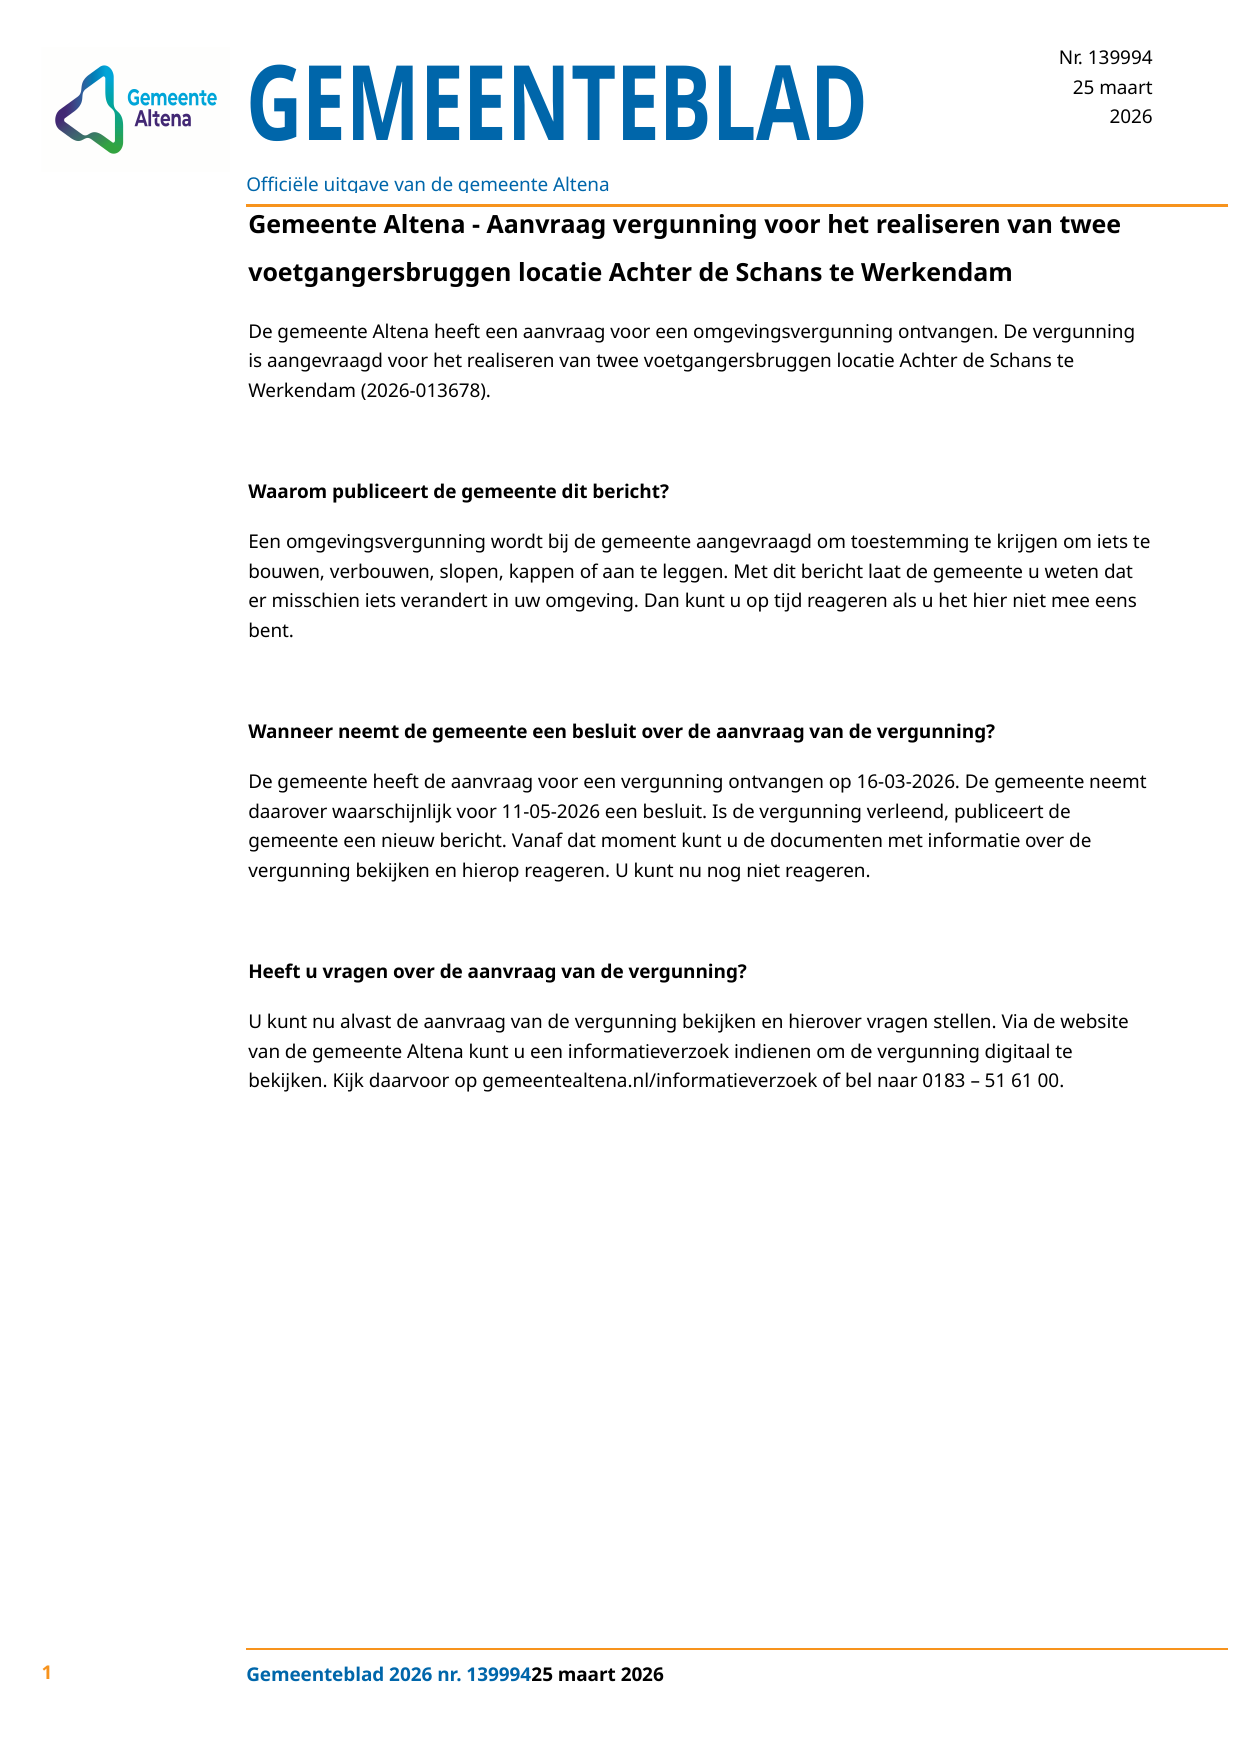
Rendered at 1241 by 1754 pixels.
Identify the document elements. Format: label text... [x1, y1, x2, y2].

text De gemeente Altena heeft een aanvraag voor een omgevingsvergunning ontvangen. De vergunning is aangevraagd voor het realiseren van twee voetgangersbruggen locatie Achter de Schans te Werkendam (2026-013678). [248, 318, 1152, 403]
text U kunt nu alvast de aanvraag van de vergunning bekijken en hierover vragen stellen. Via de website van de gemeente Altena kunt u een informatieverzoek indienen om de vergunning digitaal te bekijken. Kijk daarvoor op gemeentealtena.nl/informatieverzoek of bel naar 0183 – 51 61 00. [248, 1008, 1152, 1093]
text Waarom publiceert de gemeente dit bericht? [248, 478, 1152, 504]
text Heeft u vragen over de aanvraag van de vergunning? [248, 958, 1152, 984]
text De gemeente heeft de aanvraag voor een vergunning ontvangen op 16-03-2026. De gemeente neemt daarover waarschijnlijk voor 11-05-2026 een besluit. Is de vergunning verleend, publiceert de gemeente een nieuw bericht. Vanaf dat moment kunt u de documenten met informatie over de vergunning bekijken en hierop reageren. U kunt nu nog niet reageren. [248, 768, 1152, 883]
text Gemeente Altena - Aanvraag vergunning voor het realiseren van twee voetgangersbruggen locatie Achter de Schans te Werkendam [248, 207, 1152, 288]
picture [41, 47, 231, 172]
text Wanneer neemt de gemeente een besluit over de aanvraag van de vergunning? [248, 718, 1152, 744]
text Een omgevingsvergunning wordt bij de gemeente aangevraagd om toestemming te krijgen om iets te bouwen, verbouwen, slopen, kappen of aan te leggen. Met dit bericht laat de gemeente u weten dat er misschien iets verandert in uw omgeving. Dan kunt u op tijd reageren als u het hier niet mee eens bent. [248, 528, 1152, 643]
